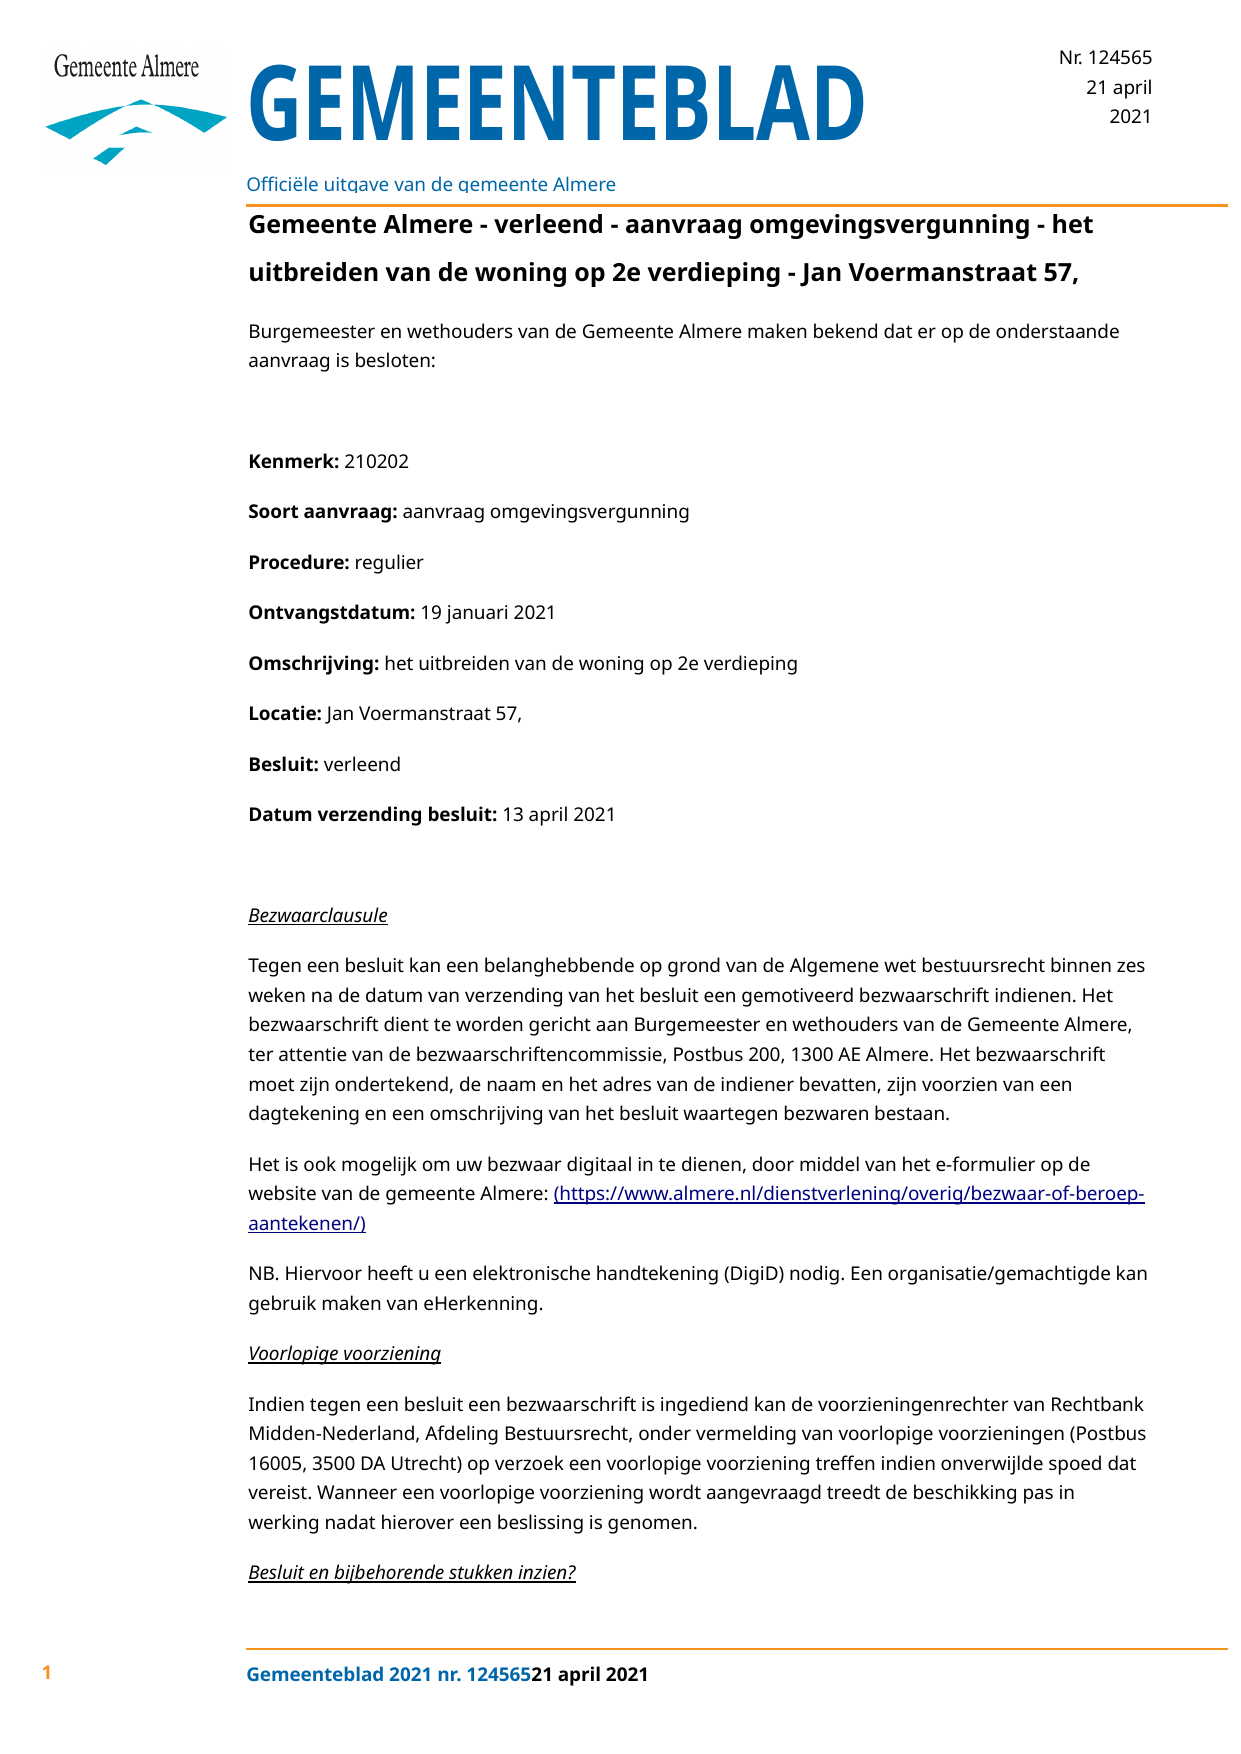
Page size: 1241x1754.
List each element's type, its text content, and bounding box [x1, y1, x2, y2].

text Besluit en bijbehorende stukken inzien? [248, 1559, 1152, 1585]
text Procedure: regulier [248, 549, 1152, 575]
text Besluit: verleend [248, 751, 1152, 777]
text Voorlopige voorziening [248, 1340, 1152, 1366]
text Tegen een besluit kan een belanghebbende op grond van de Algemene wet bestuursrecht binnen zes weken na de datum van verzending van het besluit een gemotiveerd bezwaarschrift indienen. Het bezwaarschrift dient te worden gericht aan Burgemeester en wethouders van de Gemeente Almere, ter attentie van de bezwaarschriftencommissie, Postbus 200, 1300 AE Almere. Het bezwaarschrift moet zijn ondertekend, de naam en het adres van de indiener bevatten, zijn voorzien van een dagtekening en een omschrijving van het besluit waartegen bezwaren bestaan. [248, 952, 1152, 1126]
picture [41, 47, 231, 172]
text Burgemeester en wethouders van de Gemeente Almere maken bekend dat er op de onderstaande aanvraag is besloten: [248, 318, 1152, 373]
text Bezwaarclausule [248, 902, 1152, 928]
text Locatie: Jan Voermanstraat 57, [248, 700, 1152, 726]
text Omschrijving: het uitbreiden van de woning op 2e verdieping [248, 650, 1152, 676]
text Het is ook mogelijk om uw bezwaar digitaal in te dienen, door middel van het e-formulier op de website van de gemeente Almere: (https://www.almere.nl/dienstverlening/overig/bezwaar-of-beroep-aantekenen/) [248, 1151, 1152, 1236]
text Datum verzending besluit: 13 april 2021 [248, 801, 1152, 827]
text Indien tegen een besluit een bezwaarschrift is ingediend kan de voorzieningenrechter van Rechtbank Midden-Nederland, Afdeling Bestuursrecht, onder vermelding van voorlopige voorzieningen (Postbus 16005, 3500 DA Utrecht) op verzoek een voorlopige voorziening treffen indien onverwijlde spoed dat vereist. Wanneer een voorlopige voorziening wordt aangevraagd treedt de beschikking pas in werking nadat hierover een beslissing is genomen. [248, 1391, 1152, 1535]
text Kenmerk: 210202 [248, 448, 1152, 474]
text Gemeente Almere - verleend - aanvraag omgevingsvergunning - het uitbreiden van de woning op 2e verdieping - Jan Voermanstraat 57, [248, 207, 1152, 288]
text Ontvangstdatum: 19 januari 2021 [248, 599, 1152, 625]
text Soort aanvraag: aanvraag omgevingsvergunning [248, 499, 1152, 524]
text NB. Hiervoor heeft u een elektronische handtekening (DigiD) nodig. Een organisatie/gemachtigde kan gebruik maken van eHerkenning. [248, 1260, 1152, 1316]
